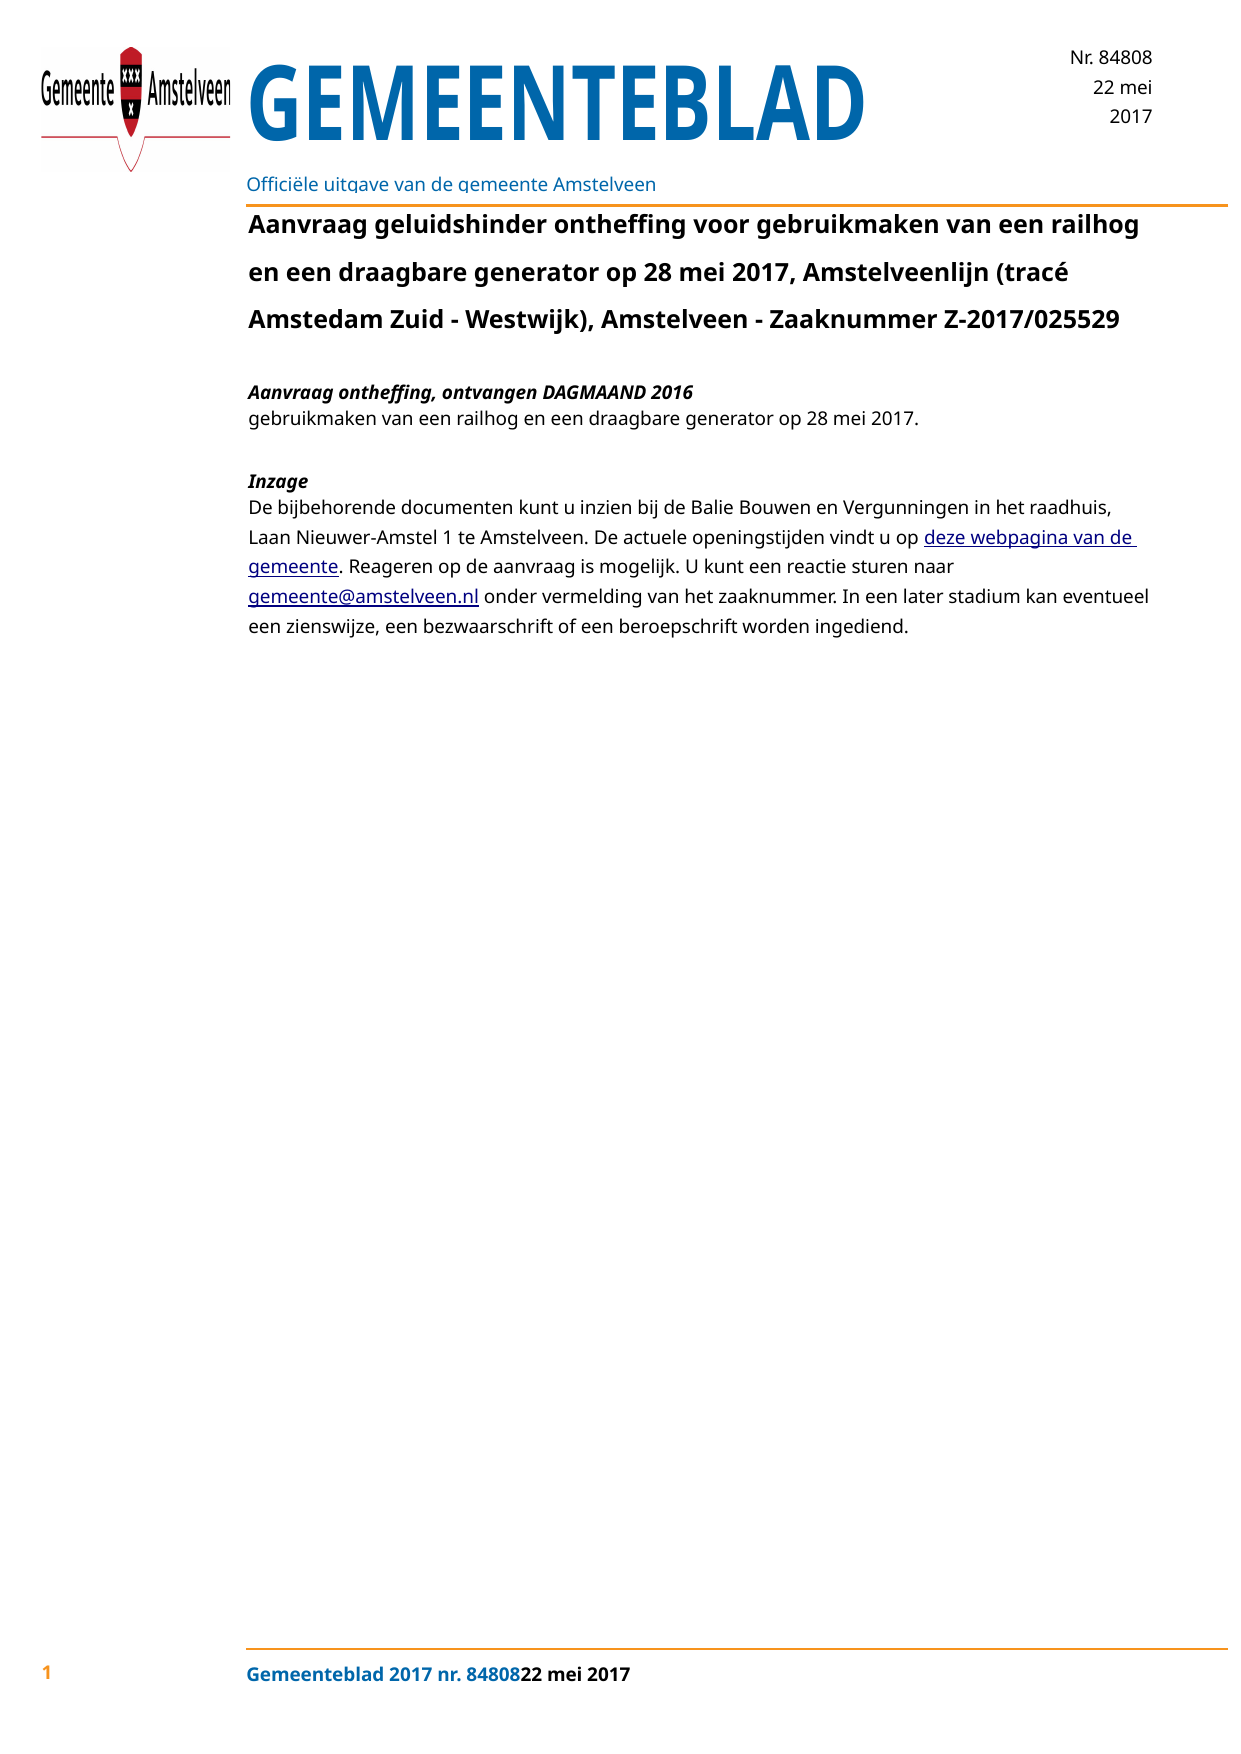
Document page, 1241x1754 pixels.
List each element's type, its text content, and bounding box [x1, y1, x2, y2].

text De bijbehorende documenten kunt u inzien bij de Balie Bouwen en Vergunningen in het raadhuis, Laan Nieuwer-Amstel 1 te Amstelveen. De actuele openingstijden vindt u op deze webpagina van de gemeente. Reageren op de aanvraag is mogelijk. U kunt een reactie sturen naar gemeente@amstelveen.nl onder vermelding van het zaaknummer. In een later stadium kan eventueel een zienswijze, een bezwaarschrift of een beroepschrift worden ingediend. [248, 494, 1152, 638]
text Aanvraag geluidshinder ontheffing voor gebruikmaken van een railhog en een draagbare generator op 28 mei 2017, Amstelveenlijn (tracé Amstedam Zuid - Westwijk), Amstelveen - Zaaknummer Z-2017/025529 [248, 207, 1152, 336]
text Aanvraag ontheffing, ontvangen DAGMAAND 2016 [248, 379, 1152, 405]
picture [41, 47, 231, 172]
text gebruikmaken van een railhog en een draagbare generator op 28 mei 2017. [248, 405, 1152, 431]
text Inzage [248, 469, 1152, 494]
